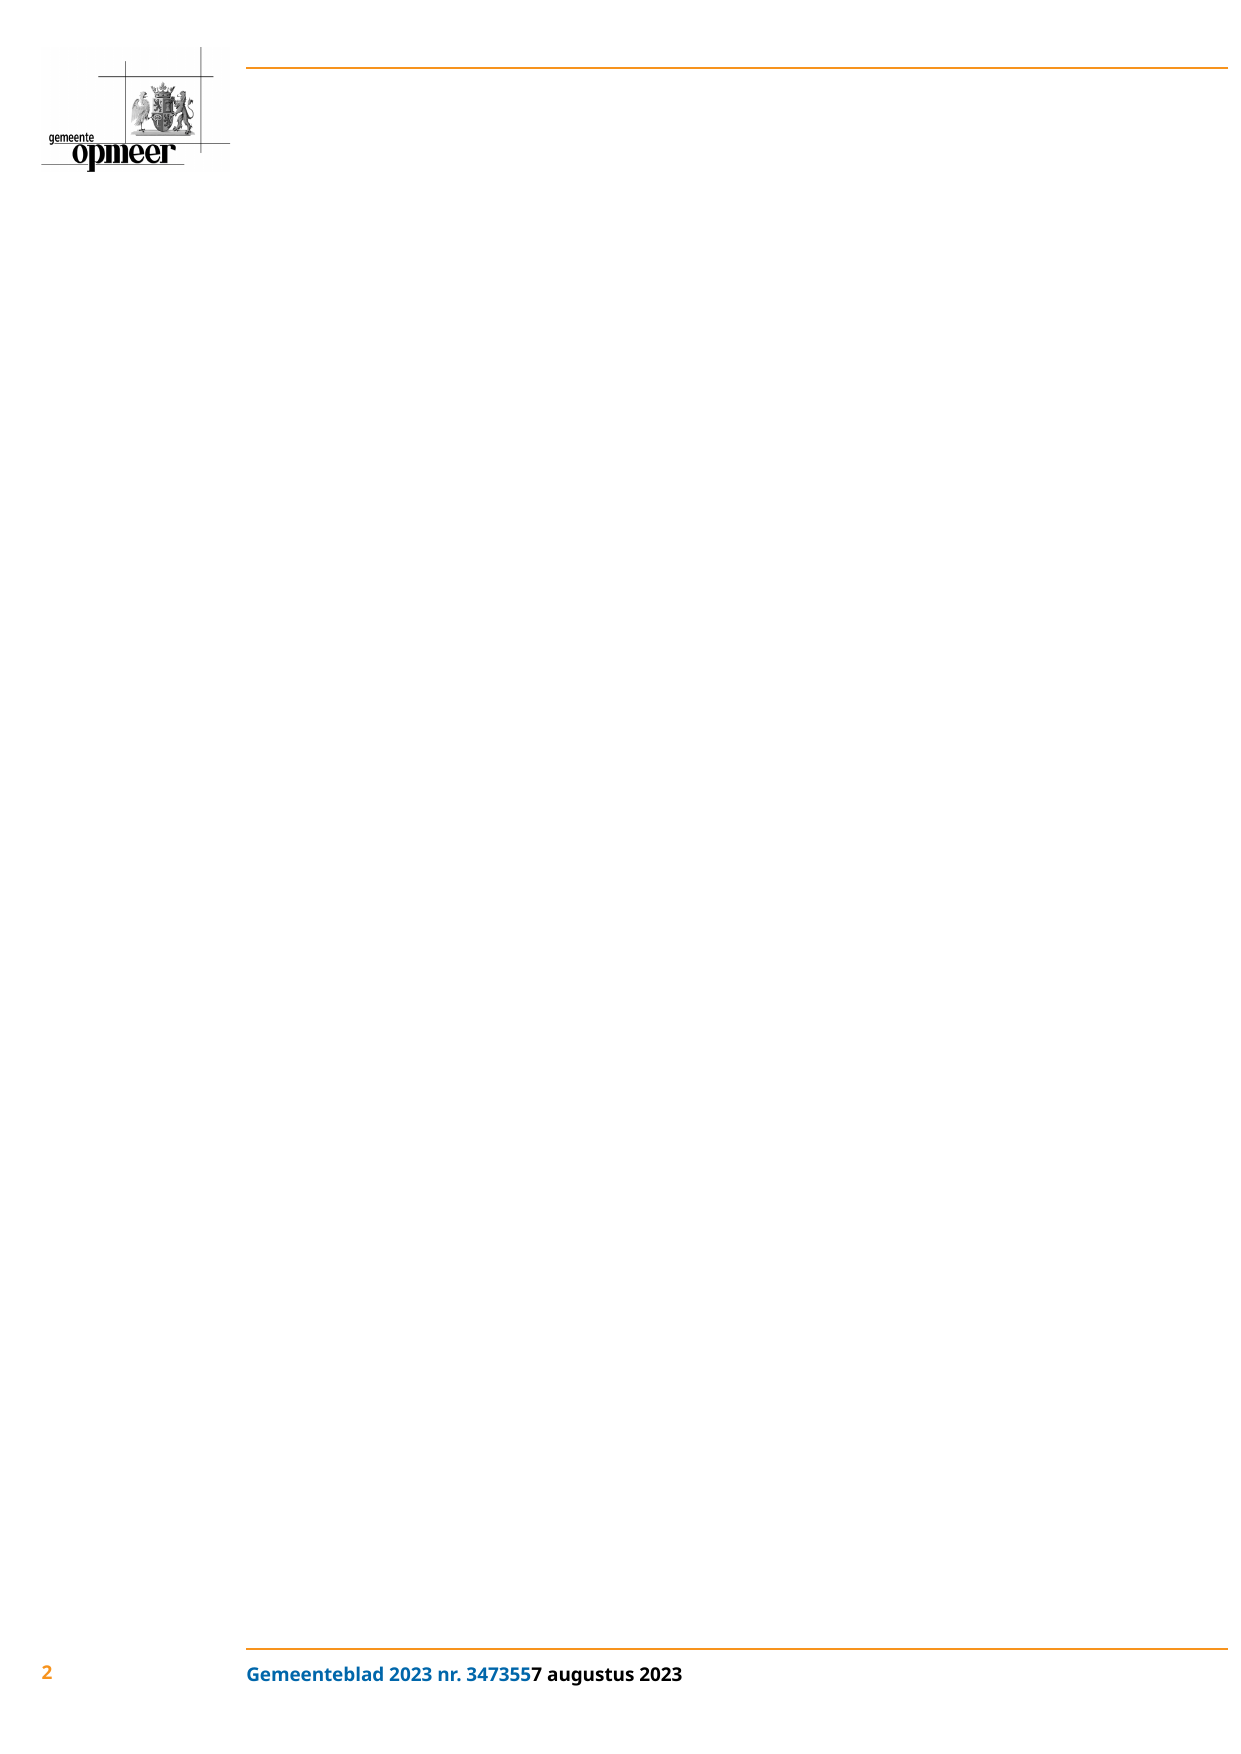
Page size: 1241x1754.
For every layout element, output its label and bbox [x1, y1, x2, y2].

picture [41, 47, 231, 172]
